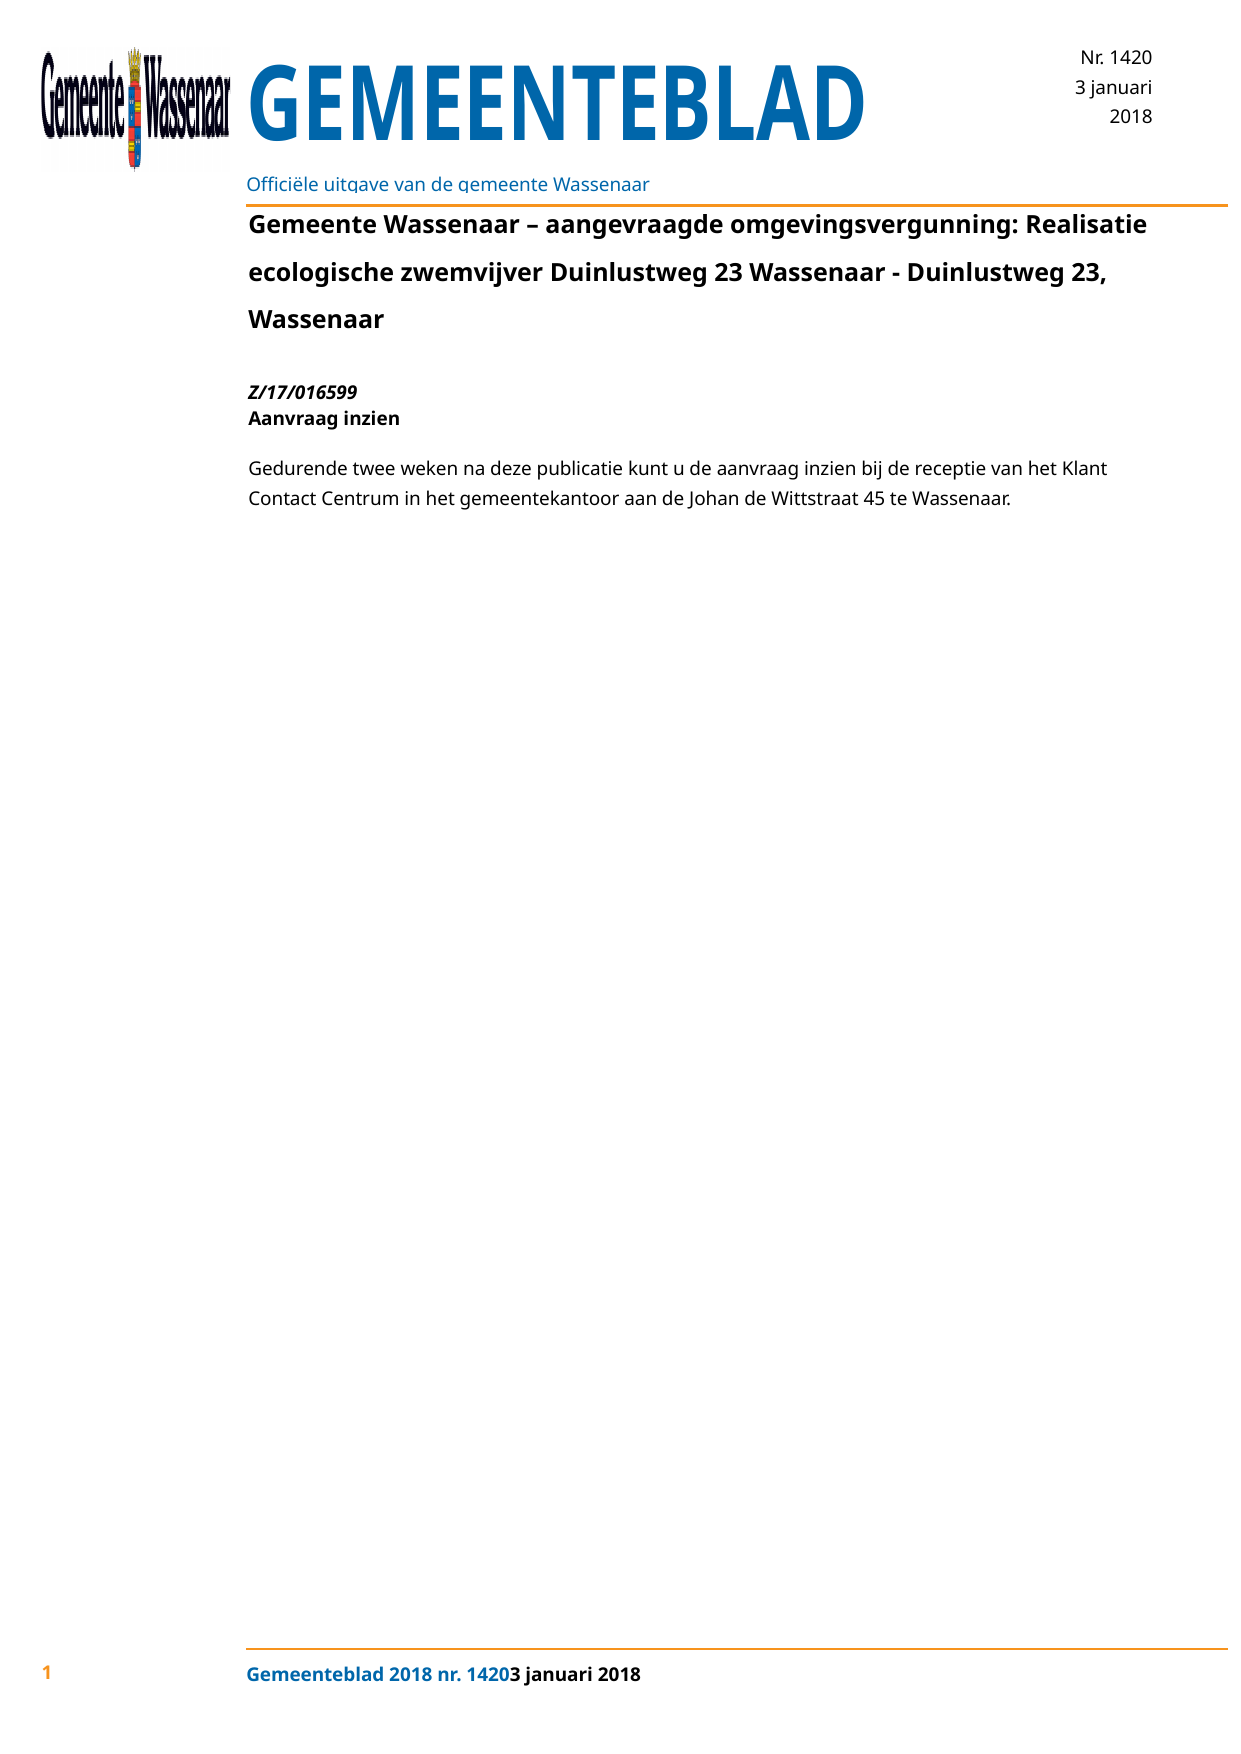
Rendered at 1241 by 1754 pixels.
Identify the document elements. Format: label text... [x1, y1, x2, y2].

text Gedurende twee weken na deze publicatie kunt u de aanvraag inzien bij de receptie van het Klant Contact Centrum in het gemeentekantoor aan de Johan de Wittstraat 45 te Wassenaar. [248, 455, 1152, 511]
text Z/17/016599 [248, 379, 1152, 405]
picture [41, 47, 231, 172]
text Aanvraag inzien [248, 405, 1152, 431]
text Gemeente Wassenaar – aangevraagde omgevingsvergunning: Realisatie ecologische zwemvijver Duinlustweg 23 Wassenaar - Duinlustweg 23, Wassenaar [248, 207, 1152, 336]
